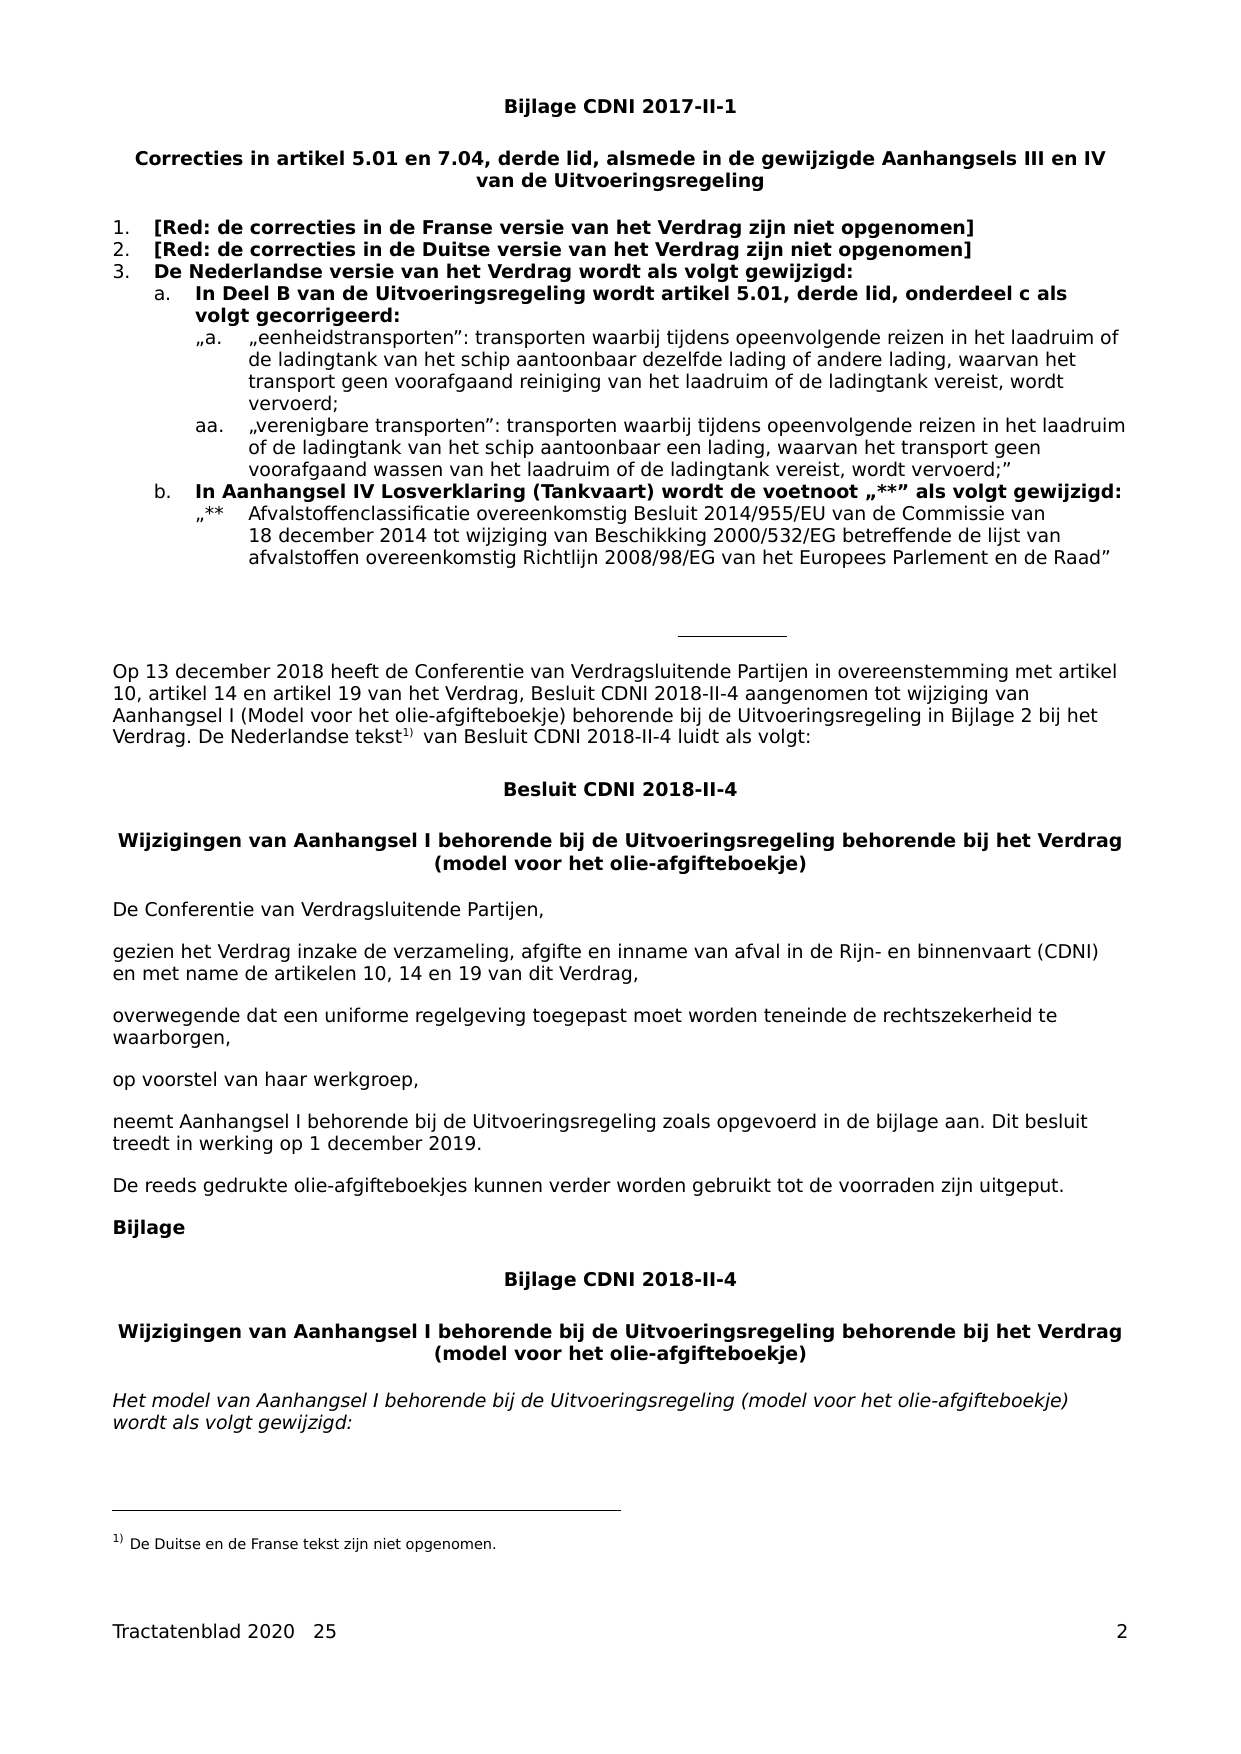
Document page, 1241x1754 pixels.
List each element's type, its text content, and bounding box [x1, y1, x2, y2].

text De Conferentie van Verdragsluitende Partijen, [112, 899, 1128, 921]
text aa. „verenigbare transporten”: transporten waarbij tijdens opeenvolgende reizen in het laadruim of de ladingtank van het schip aantoonbaar een lading, waarvan het transport geen voorafgaand wassen van het laadruim of de ladingtank vereist, wordt vervoerd;” [195, 415, 1128, 481]
text Het model van Aanhangsel I behorende bij de Uitvoeringsregeling (model voor het olie-afgifteboekje) wordt als volgt gewijzigd: [112, 1390, 1128, 1434]
text a. In Deel B van de Uitvoeringsregeling wordt artikel 5.01, derde lid, onderdeel c als volgt gecorrigeerd: [153, 283, 1128, 327]
text 1. [Red: de correcties in de Franse versie van het Verdrag zijn niet opgenomen] [112, 217, 1128, 239]
text 2. [Red: de correcties in de Duitse versie van het Verdrag zijn niet opgenomen] [112, 239, 1128, 261]
text „a. „eenheidstransporten”: transporten waarbij tijdens opeenvolgende reizen in het laadruim of de ladingtank van het schip aantoonbaar dezelfde lading of andere lading, waarvan het transport geen voorafgaand reiniging van het laadruim of de ladingtank vereist, wordt vervoerd; [195, 327, 1128, 415]
subtitle Bijlage CDNI 2017-II-1 [112, 96, 1128, 118]
subtitle Besluit CDNI 2018-II-4 [112, 778, 1128, 800]
text gezien het Verdrag inzake de verzameling, afgifte en inname van afval in de Rijn- en binnenvaart (CDNI) en met name de artikelen 10, 14 en 19 van dit Verdrag, [112, 941, 1128, 985]
subtitle Wijzigingen van Aanhangsel I behorende bij de Uitvoeringsregeling behorende bij het Verdrag (model voor het olie-afgifteboekje) [112, 1321, 1128, 1365]
text 3. De Nederlandse versie van het Verdrag wordt als volgt gewijzigd: [112, 261, 1128, 283]
text overwegende dat een uniforme regelgeving toegepast moet worden teneinde de rechtszekerheid te waarborgen, [112, 1005, 1128, 1049]
text Bijlage [112, 1217, 1128, 1239]
subtitle Bijlage CDNI 2018-II-4 [112, 1269, 1128, 1291]
text Op 13 december 2018 heeft de Conferentie van Verdragsluitende Partijen in overeenstemming met artikel 10, artikel 14 en artikel 19 van het Verdrag, Besluit CDNI 2018-II-4 aangenomen tot wijziging van Aanhangsel I (Model voor het olie-afgifteboekje) behorende bij de Uitvoeringsregeling in Bijlage 2 bij het Verdrag. De Nederlandse tekst van Besluit CDNI 2018-II-4 luidt als volgt: [112, 661, 1128, 748]
text neemt Aanhangsel I behorende bij de Uitvoeringsregeling zoals opgevoerd in de bijlage aan. Dit besluit treedt in werking op 1 december 2019. [112, 1111, 1128, 1155]
text De reeds gedrukte olie-afgifteboekjes kunnen verder worden gebruikt tot de voorraden zijn uitgeput. [112, 1175, 1128, 1197]
subtitle Wijzigingen van Aanhangsel I behorende bij de Uitvoeringsregeling behorende bij het Verdrag (model voor het olie-afgifteboekje) [112, 830, 1128, 874]
text De Duitse en de Franse tekst zijn niet opgenomen. [112, 1532, 1128, 1554]
subtitle Correcties in artikel 5.01 en 7.04, derde lid, alsmede in de gewijzigde Aanhangsels III en IV van de Uitvoeringsregeling [112, 148, 1128, 192]
text b. In Aanhangsel IV Losverklaring (Tankvaart) wordt de voetnoot „**” als volgt gewijzigd: [153, 481, 1128, 503]
text „** Afvalstoffenclassificatie overeenkomstig Besluit 2014/955/EU van de Commissie van 18 december 2014 tot wijziging van Beschikking 2000/532/EG betreffende de lijst van afvalstoffen overeenkomstig Richtlijn 2008/98/EG van het Europees Parlement en de Raad” [195, 503, 1128, 568]
text op voorstel van haar werkgroep, [112, 1069, 1128, 1091]
